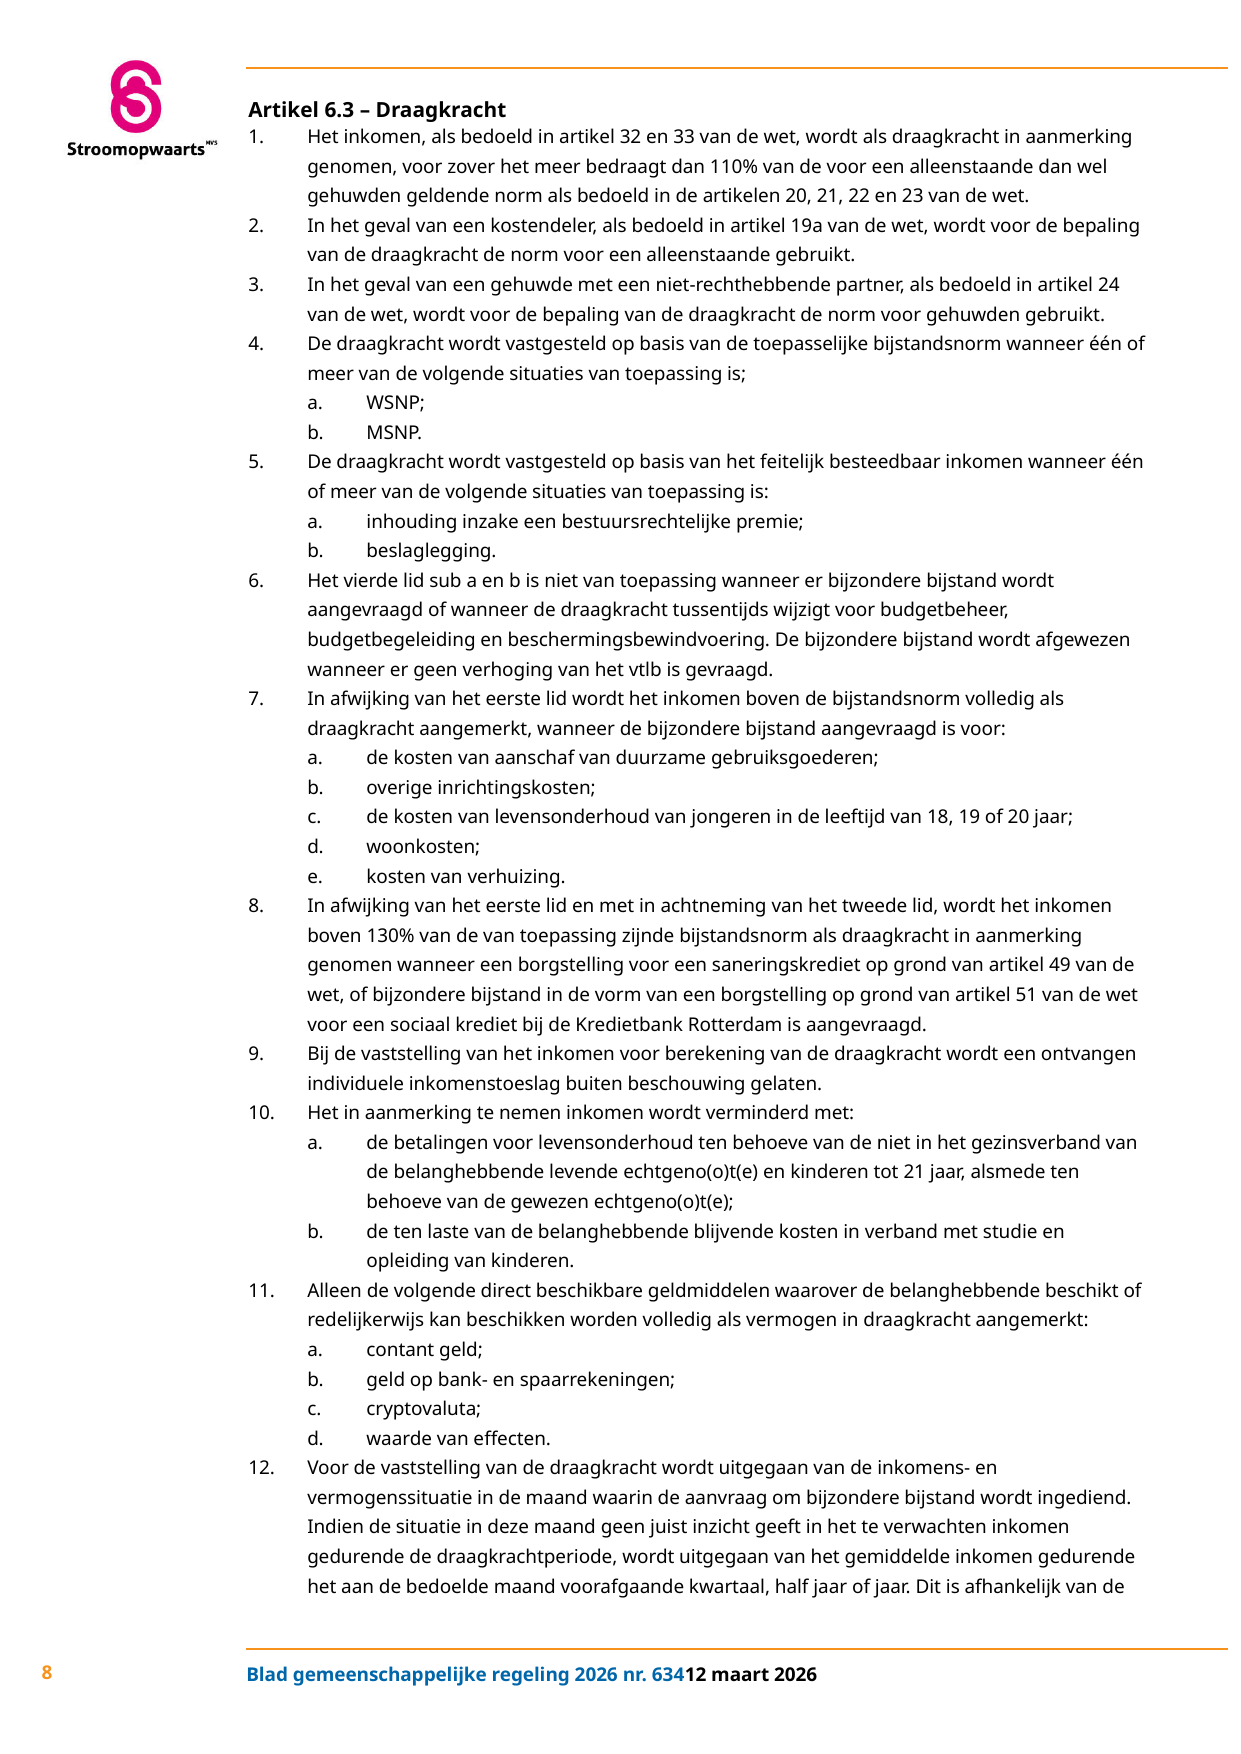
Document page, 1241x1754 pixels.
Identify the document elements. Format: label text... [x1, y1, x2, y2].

list Het inkomen, als bedoeld in artikel 32 en 33 van de wet, wordt als draagkracht in aanmerking genomen, voor zover het meer bedraagt dan 110% van de voor een alleenstaande dan wel gehuwden geldende norm als bedoeld in de artikelen 20, 21, 22 en 23 van de wet. [248, 123, 1152, 208]
list Voor de vaststelling van de draagkracht wordt uitgegaan van de inkomens- en vermogenssituatie in de maand waarin de aanvraag om bijzondere bijstand wordt ingediend. Indien de situatie in deze maand geen juist inzicht geeft in het te verwachten inkomen gedurende de draagkrachtperiode, wordt uitgegaan van het gemiddelde inkomen gedurende het aan de bedoelde maand voorafgaande kwartaal, half jaar of jaar. Dit is afhankelijk van de [248, 1454, 1152, 1598]
list De draagkracht wordt vastgesteld op basis van de toepasselijke bijstandsnorm wanneer één of meer van de volgende situaties van toepassing is; [248, 330, 1152, 386]
list Bij de vaststelling van het inkomen voor berekening van de draagkracht wordt een ontvangen individuele inkomenstoeslag buiten beschouwing gelaten. [248, 1040, 1152, 1096]
list woonkosten; [307, 833, 1152, 859]
text Artikel 6.3 – Draagkracht [248, 95, 1152, 123]
list waarde van effecten. [307, 1425, 1152, 1451]
list Het vierde lid sub a en b is niet van toepassing wanneer er bijzondere bijstand wordt aangevraagd of wanneer de draagkracht tussentijds wijzigt voor budgetbeheer, budgetbegeleiding en beschermingsbewindvoering. De bijzondere bijstand wordt afgewezen wanneer er geen verhoging van het vtlb is gevraagd. [248, 567, 1152, 681]
list In het geval van een gehuwde met een niet-rechthebbende partner, als bedoeld in artikel 24 van de wet, wordt voor de bepaling van de draagkracht de norm voor gehuwden gebruikt. [248, 271, 1152, 326]
list cryptovaluta; [307, 1395, 1152, 1421]
list inhouding inzake een bestuursrechtelijke premie; [307, 508, 1152, 533]
list WSNP; [307, 389, 1152, 415]
list Alleen de volgende direct beschikbare geldmiddelen waarover de belanghebbende beschikt of redelijkerwijs kan beschikken worden volledig als vermogen in draagkracht aangemerkt: [248, 1277, 1152, 1332]
list geld op bank- en spaarrekeningen; [307, 1366, 1152, 1391]
list De draagkracht wordt vastgesteld op basis van het feitelijk besteedbaar inkomen wanneer één of meer van de volgende situaties van toepassing is: [248, 449, 1152, 504]
list In afwijking van het eerste lid en met in achtneming van het tweede lid, wordt het inkomen boven 130% van de van toepassing zijnde bijstandsnorm als draagkracht in aanmerking genomen wanneer een borgstelling voor een saneringskrediet op grond van artikel 49 van de wet, of bijzondere bijstand in de vorm van een borgstelling op grond van artikel 51 van de wet voor een sociaal krediet bij de Kredietbank Rotterdam is aangevraagd. [248, 892, 1152, 1036]
list kosten van verhuizing. [307, 863, 1152, 888]
list de betalingen voor levensonderhoud ten behoeve van de niet in het gezinsverband van de belanghebbende levende echtgeno(o)t(e) en kinderen tot 21 jaar, alsmede ten behoeve van de gewezen echtgeno(o)t(e); [307, 1129, 1152, 1214]
list contant geld; [307, 1336, 1152, 1362]
list de ten laste van de belanghebbende blijvende kosten in verband met studie en opleiding van kinderen. [307, 1218, 1152, 1273]
list MSNP. [307, 419, 1152, 445]
list Het in aanmerking te nemen inkomen wordt verminderd met: [248, 1099, 1152, 1125]
list de kosten van levensonderhoud van jongeren in de leeftijd van 18, 19 of 20 jaar; [307, 804, 1152, 829]
list In het geval van een kostendeler, als bedoeld in artikel 19a van de wet, wordt voor de bepaling van de draagkracht de norm voor een alleenstaande gebruikt. [248, 212, 1152, 267]
list In afwijking van het eerste lid wordt het inkomen boven de bijstandsnorm volledig als draagkracht aangemerkt, wanneer de bijzondere bijstand aangevraagd is voor: [248, 685, 1152, 741]
list beslaglegging. [307, 537, 1152, 563]
list de kosten van aanschaf van duurzame gebruiksgoederen; [307, 744, 1152, 770]
picture [41, 47, 231, 172]
list overige inrichtingskosten; [307, 774, 1152, 800]
